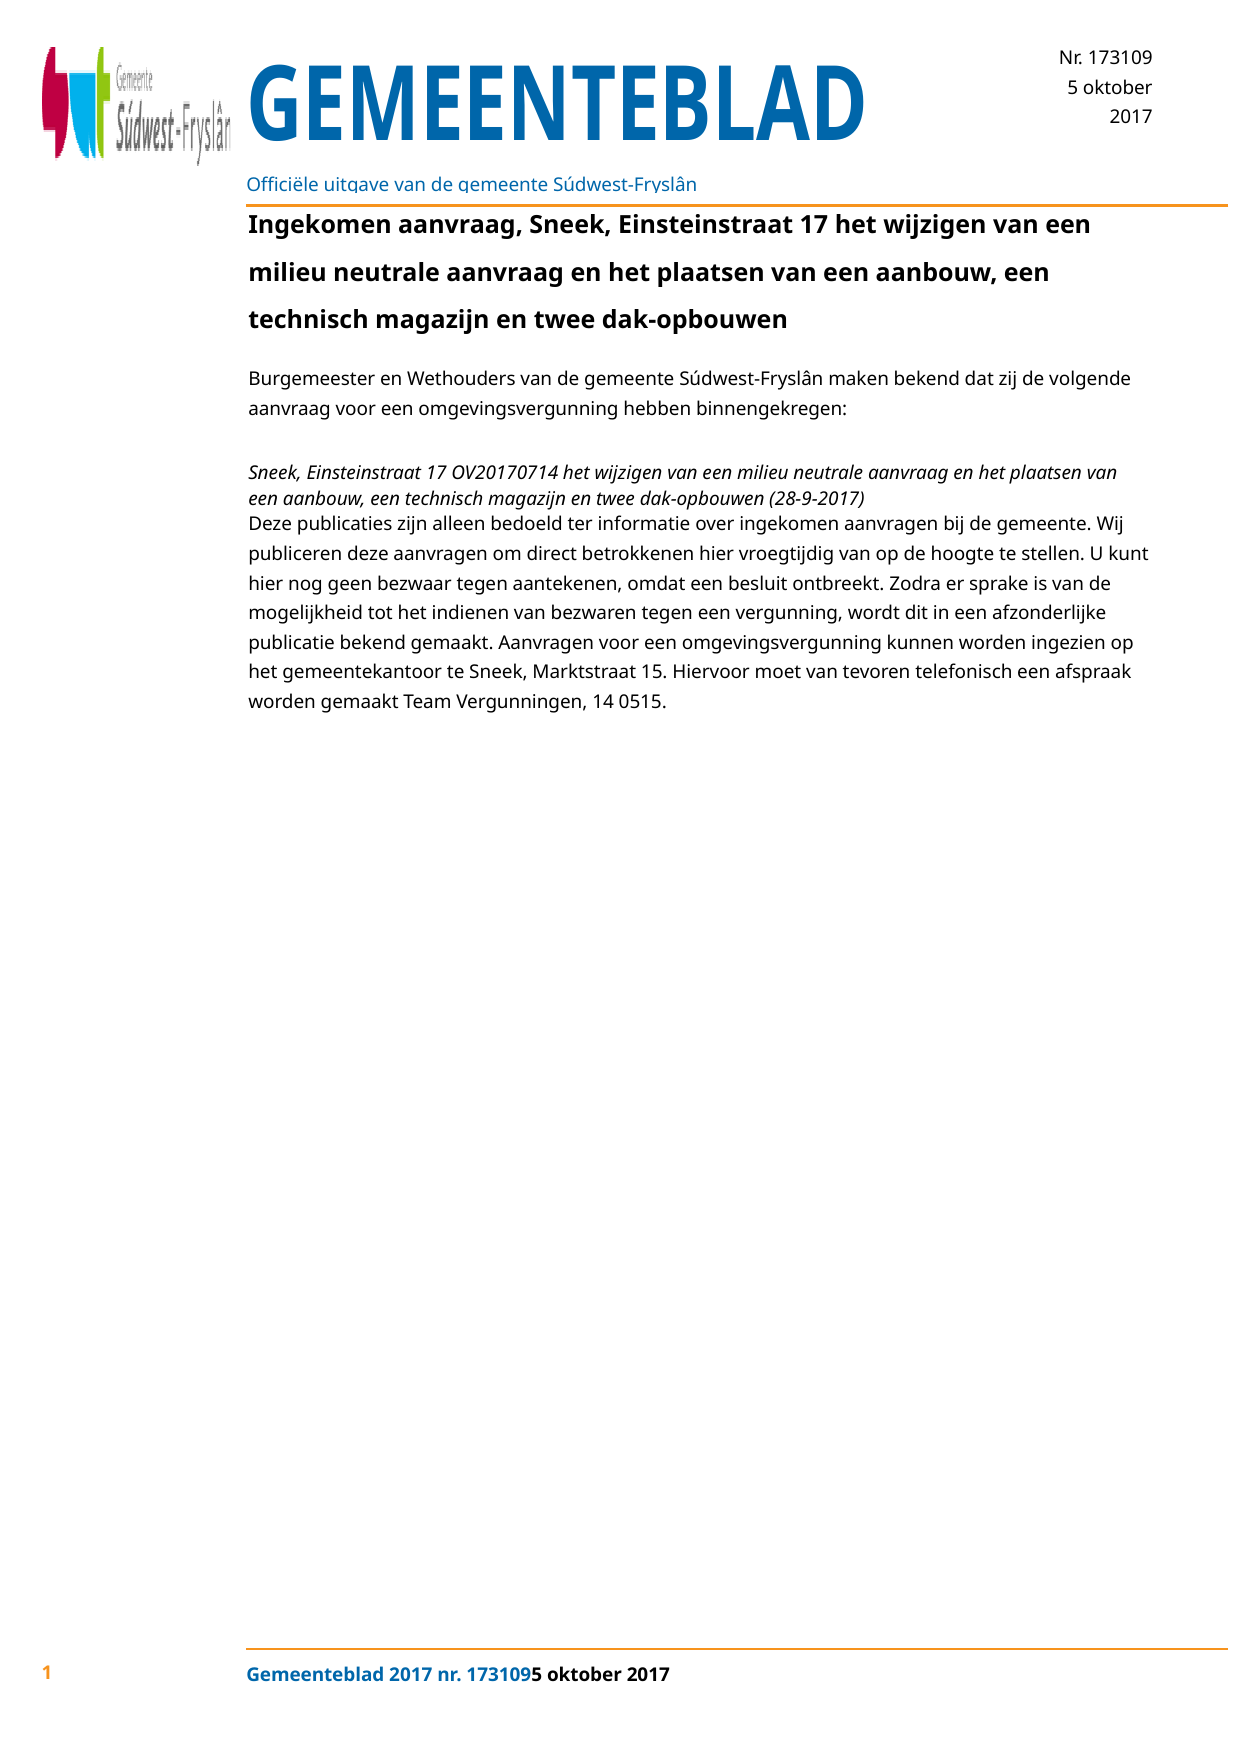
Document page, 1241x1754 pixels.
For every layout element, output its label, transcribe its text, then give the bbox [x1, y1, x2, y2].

text Sneek, Einsteinstraat 17 OV20170714 het wijzigen van een milieu neutrale aanvraag en het plaatsen van een aanbouw, een technisch magazijn en twee dak-opbouwen (28-9-2017) [248, 459, 1152, 511]
text Ingekomen aanvraag, Sneek, Einsteinstraat 17 het wijzigen van een milieu neutrale aanvraag en het plaatsen van een aanbouw, een technisch magazijn en twee dak-opbouwen [248, 207, 1152, 336]
picture [41, 47, 231, 172]
text Burgemeester en Wethouders van de gemeente Súdwest-Fryslân maken bekend dat zij de volgende aanvraag voor een omgevingsvergunning hebben binnengekregen: [248, 366, 1152, 421]
text Deze publicaties zijn alleen bedoeld ter informatie over ingekomen aanvragen bij de gemeente. Wij publiceren deze aanvragen om direct betrokkenen hier vroegtijdig van op de hoogte te stellen. U kunt hier nog geen bezwaar tegen aantekenen, omdat een besluit ontbreekt. Zodra er sprake is van de mogelijkheid tot het indienen van bezwaren tegen een vergunning, wordt dit in een afzonderlijke publicatie bekend gemaakt. Aanvragen voor een omgevingsvergunning kunnen worden ingezien op het gemeentekantoor te Sneek, Marktstraat 15. Hiervoor moet van tevoren telefonisch een afspraak worden gemaakt Team Vergunningen, 14 0515. [248, 511, 1152, 714]
